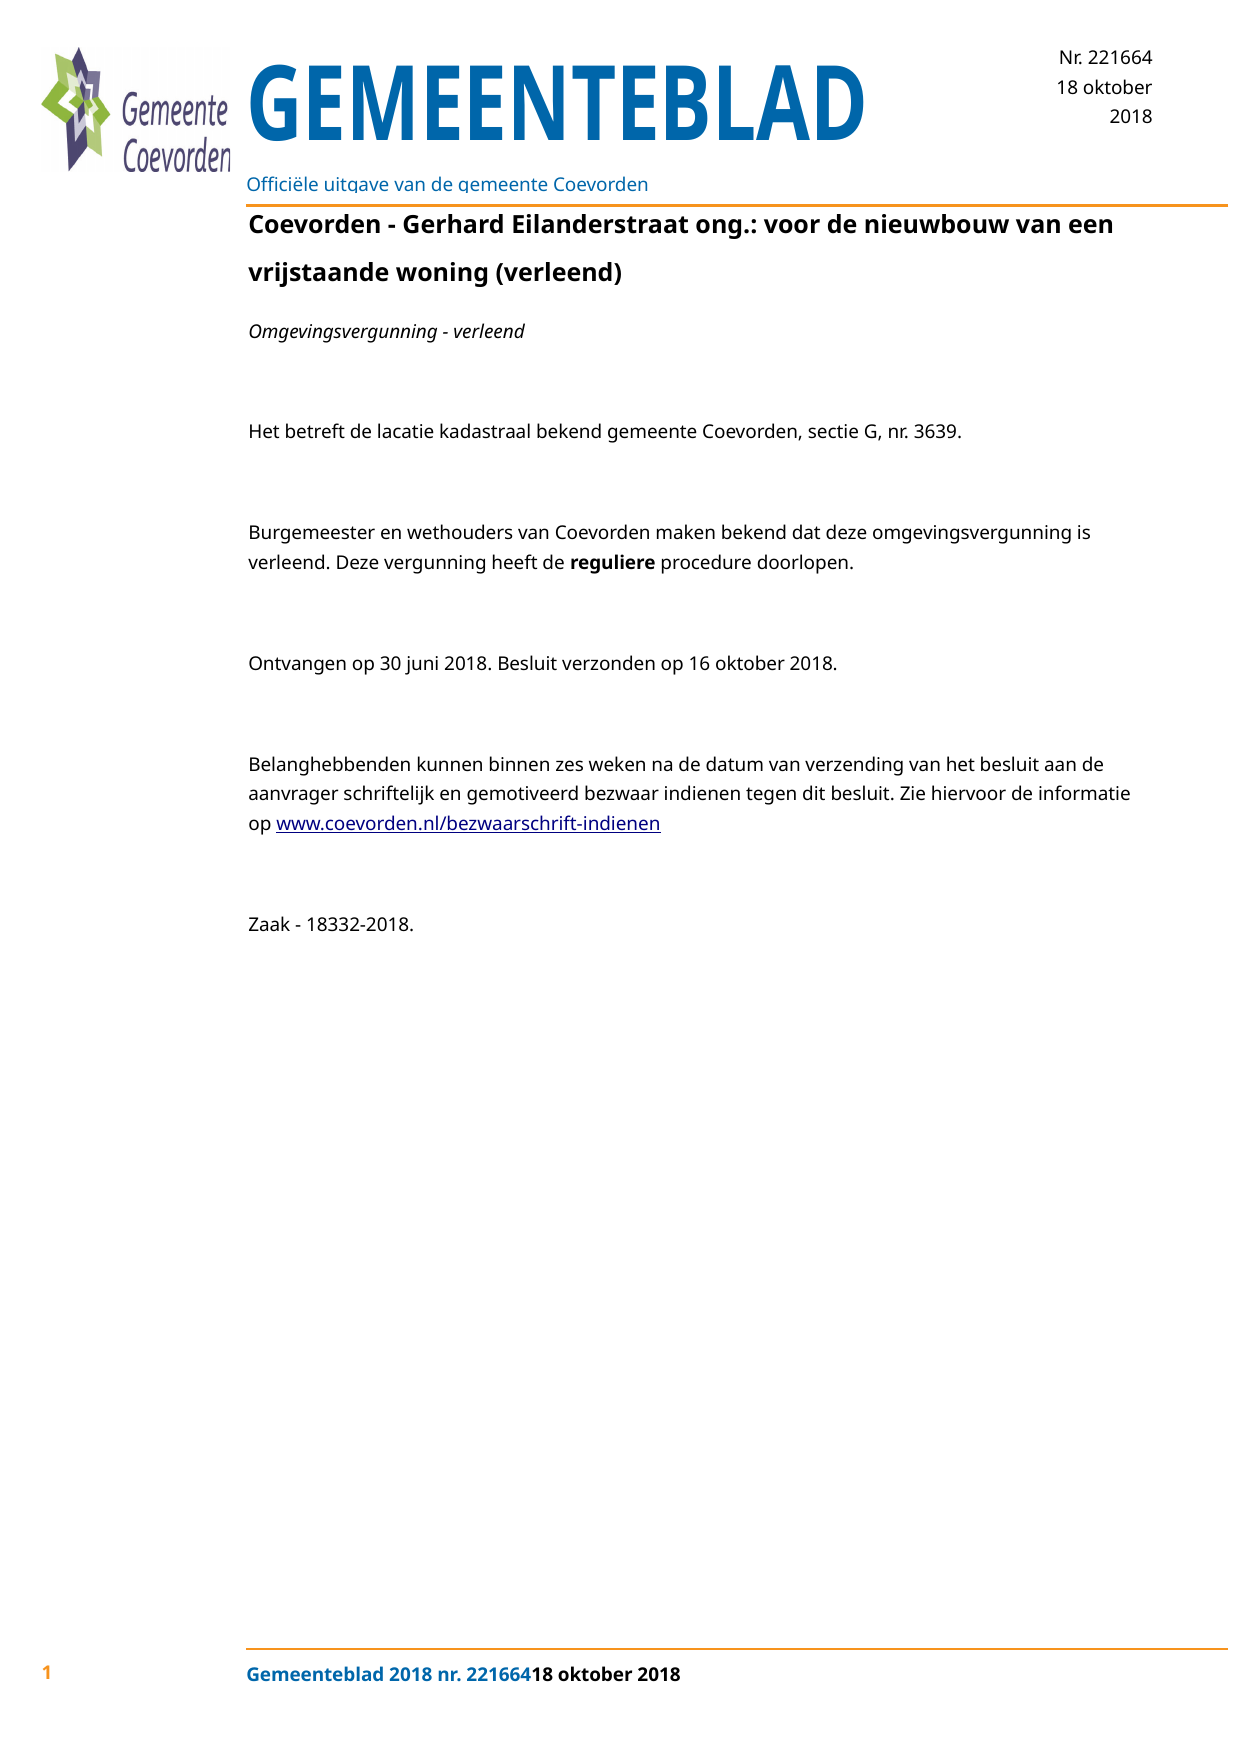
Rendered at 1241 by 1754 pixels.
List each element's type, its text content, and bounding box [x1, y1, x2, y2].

text Omgevingsvergunning - verleend [248, 318, 1152, 344]
picture [41, 47, 231, 172]
text Ontvangen op 30 juni 2018. Besluit verzonden op 16 oktober 2018. [248, 650, 1152, 676]
text Burgemeester en wethouders van Coevorden maken bekend dat deze omgevingsvergunning is verleend. Deze vergunning heeft de reguliere procedure doorlopen. [248, 519, 1152, 575]
text Zaak - 18332-2018. [248, 911, 1152, 937]
text Het betreft de lacatie kadastraal bekend gemeente Coevorden, sectie G, nr. 3639. [248, 419, 1152, 444]
text Coevorden - Gerhard Eilanderstraat ong.: voor de nieuwbouw van een vrijstaande woning (verleend) [248, 207, 1152, 288]
text Belanghebbenden kunnen binnen zes weken na de datum van verzending van het besluit aan de aanvrager schriftelijk en gemotiveerd bezwaar indienen tegen dit besluit. Zie hiervoor de informatie op www.coevorden.nl/bezwaarschrift-indienen [248, 751, 1152, 836]
